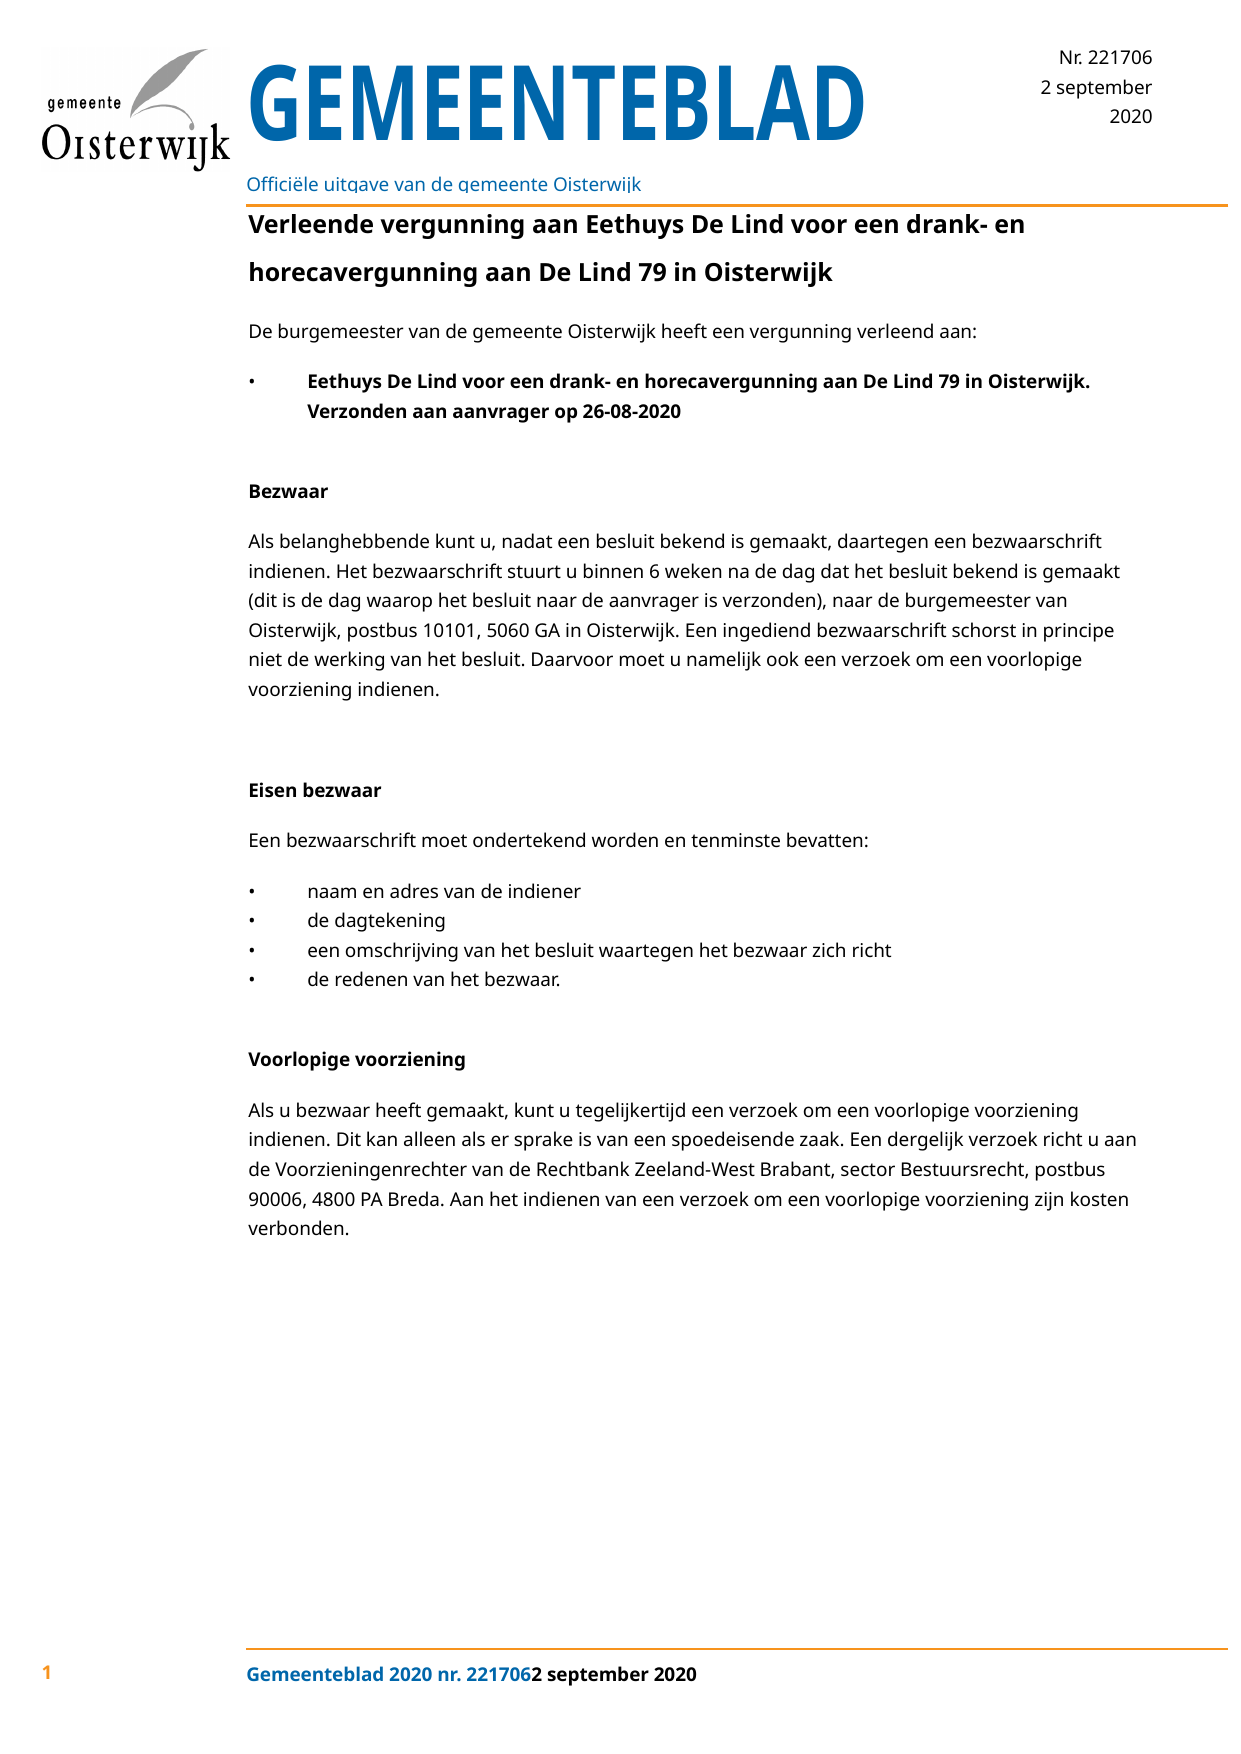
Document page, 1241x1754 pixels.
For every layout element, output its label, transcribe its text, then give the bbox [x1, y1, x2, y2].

list een omschrijving van het besluit waartegen het bezwaar zich richt [248, 937, 1152, 963]
text Eisen bezwaar [248, 777, 1152, 803]
list de redenen van het bezwaar. [248, 967, 1152, 992]
picture [41, 47, 231, 172]
text Een bezwaarschrift moet ondertekend worden en tenminste bevatten: [248, 827, 1152, 853]
text Als belanghebbende kunt u, nadat een besluit bekend is gemaakt, daartegen een bezwaarschrift indienen. Het bezwaarschrift stuurt u binnen 6 weken na de dag dat het besluit bekend is gemaakt (dit is de dag waarop het besluit naar de aanvrager is verzonden), naar de burgemeester van Oisterwijk, postbus 10101, 5060 GA in Oisterwijk. Een ingediend bezwaarschrift schorst in principe niet de werking van het besluit. Daarvoor moet u namelijk ook een verzoek om een voorlopige voorziening indienen. [248, 528, 1152, 702]
text Als u bezwaar heeft gemaakt, kunt u tegelijkertijd een verzoek om een voorlopige voorziening indienen. Dit kan alleen als er sprake is van een spoedeisende zaak. Een dergelijk verzoek richt u aan de Voorzieningenrechter van de Rechtbank Zeeland-West Brabant, sector Bestuursrecht, postbus 90006, 4800 PA Breda. Aan het indienen van een verzoek om een voorlopige voorziening zijn kosten verbonden. [248, 1097, 1152, 1241]
list naam en adres van de indiener [248, 878, 1152, 904]
text Verleende vergunning aan Eethuys De Lind voor een drank- en horecavergunning aan De Lind 79 in Oisterwijk [248, 207, 1152, 288]
text Bezwaar [248, 478, 1152, 504]
text De burgemeester van de gemeente Oisterwijk heeft een vergunning verleend aan: [248, 318, 1152, 344]
text Voorlopige voorziening [248, 1047, 1152, 1072]
list Eethuys De Lind voor een drank- en horecavergunning aan De Lind 79 in Oisterwijk. Verzonden aan aanvrager op 26-08-2020 [248, 368, 1152, 424]
list de dagtekening [248, 907, 1152, 933]
